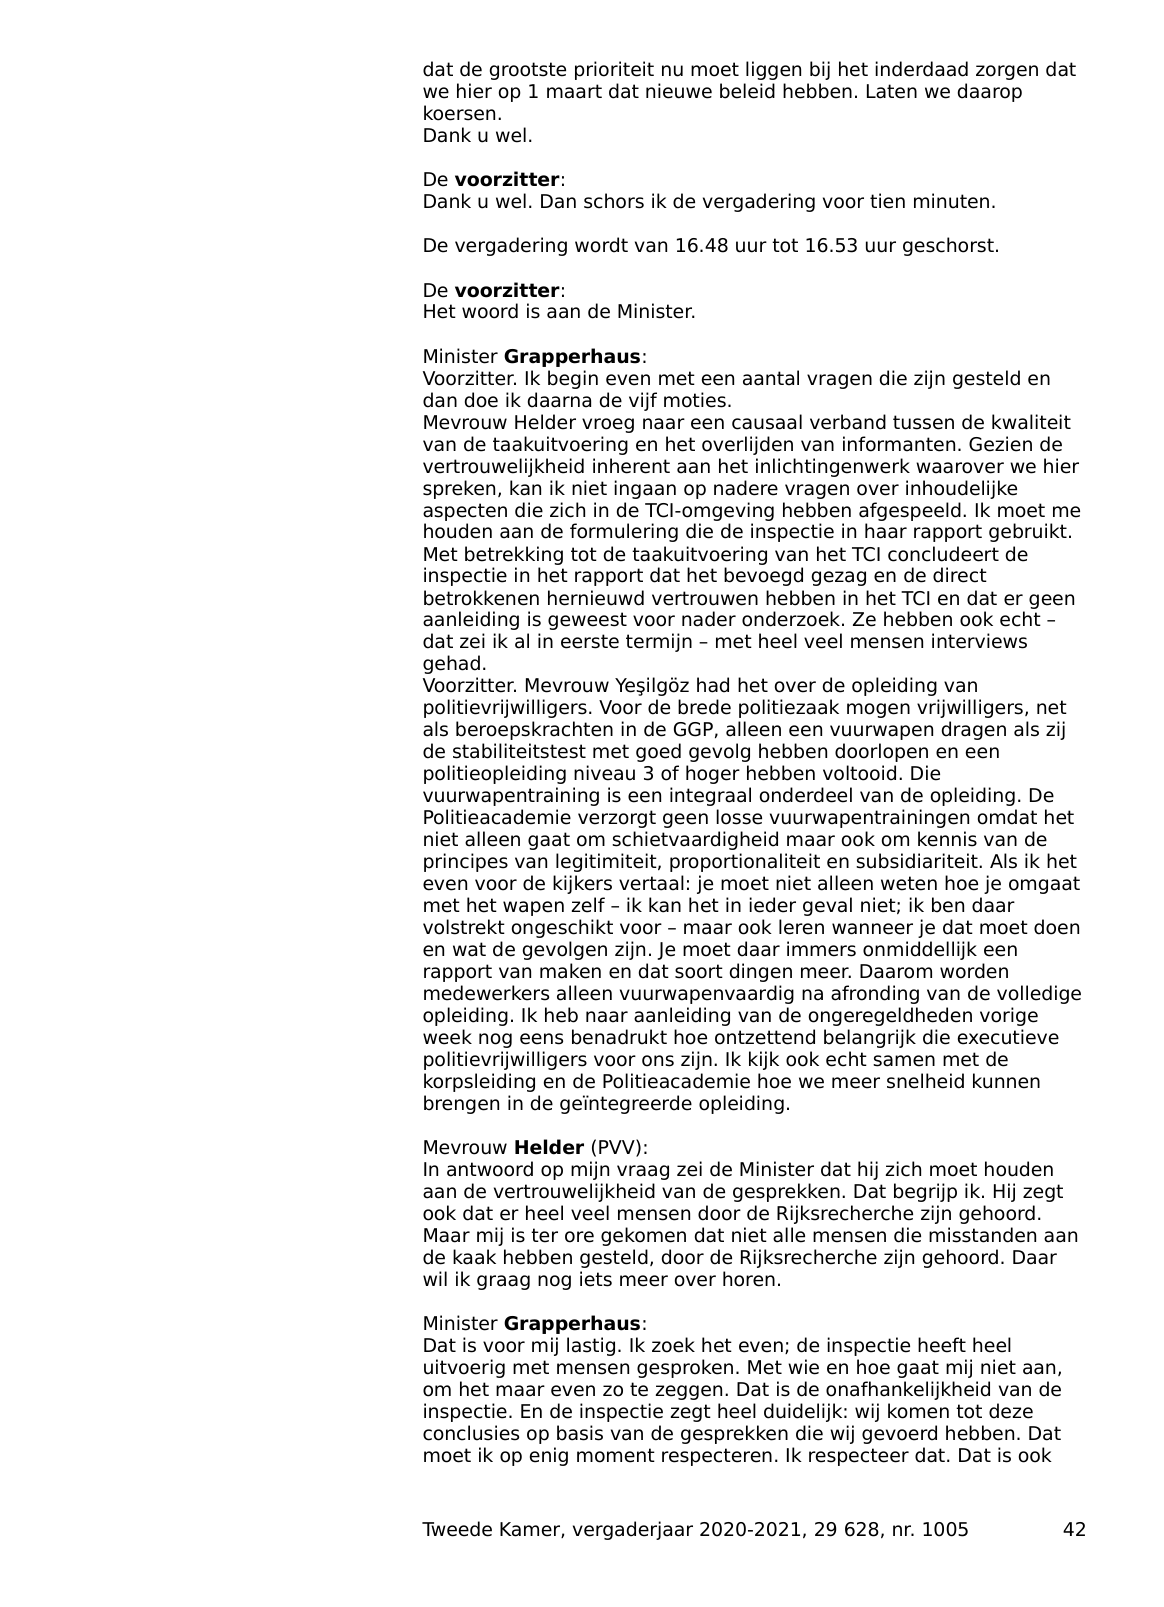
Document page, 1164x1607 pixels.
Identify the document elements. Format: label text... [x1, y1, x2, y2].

text De vergadering wordt van 16.48 uur tot 16.53 uur geschorst. [422, 235, 1087, 257]
text Het woord is aan de Minister. [422, 301, 1087, 323]
text Minister Grapperhaus: [422, 1313, 1087, 1335]
text Dank u wel. [422, 125, 1087, 147]
text In antwoord op mijn vraag zei de Minister dat hij zich moet houden aan de vertrouwelijkheid van de gesprekken. Dat begrijp ik. Hij zegt ook dat er heel veel mensen door de Rijksrecherche zijn gehoord. Maar mij is ter ore gekomen dat niet alle mensen die misstanden aan de kaak hebben gesteld, door de Rijksrecherche zijn gehoord. Daar wil ik graag nog iets meer over horen. [422, 1159, 1087, 1291]
text Voorzitter. Ik begin even met een aantal vragen die zijn gesteld en dan doe ik daarna de vijf moties. [422, 368, 1087, 412]
text Mevrouw Helder (PVV): [422, 1137, 1087, 1159]
text Voorzitter. Mevrouw Yeşilgöz had het over de opleiding van politievrijwilligers. Voor de brede politiezaak mogen vrijwilligers, net als beroepskrachten in de GGP, alleen een vuurwapen dragen als zij de stabiliteitstest met goed gevolg hebben doorlopen en een politieopleiding niveau 3 of hoger hebben voltooid. Die vuurwapentraining is een integraal onderdeel van de opleiding. De Politieacademie verzorgt geen losse vuurwapentrainingen omdat het niet alleen gaat om schietvaardigheid maar ook om kennis van de principes van legitimiteit, proportionaliteit en subsidiariteit. Als ik het even voor de kijkers vertaal: je moet niet alleen weten hoe je omgaat met het wapen zelf – ik kan het in ieder geval niet; ik ben daar volstrekt ongeschikt voor – maar ook leren wanneer je dat moet doen en wat de gevolgen zijn. Je moet daar immers onmiddellijk een rapport van maken en dat soort dingen meer. Daarom worden medewerkers alleen vuurwapenvaardig na afronding van de volledige opleiding. Ik heb naar aanleiding van de ongeregeldheden vorige week nog eens benadrukt hoe ontzettend belangrijk die executieve politievrijwilligers voor ons zijn. Ik kijk ook echt samen met de korpsleiding en de Politieacademie hoe we meer snelheid kunnen brengen in de geïntegreerde opleiding. [422, 675, 1087, 1115]
text Dat is voor mij lastig. Ik zoek het even; de inspectie heeft heel uitvoerig met mensen gesproken. Met wie en hoe gaat mij niet aan, om het maar even zo te zeggen. Dat is de onafhankelijkheid van de inspectie. En de inspectie zegt heel duidelijk: wij komen tot deze conclusies op basis van de gesprekken die wij gevoerd hebben. Dat moet ik op enig moment respecteren. Ik respecteer dat. Dat is ook [422, 1335, 1087, 1467]
text De voorzitter: [422, 279, 1087, 301]
text dat de grootste prioriteit nu moet liggen bij het inderdaad zorgen dat we hier op 1 maart dat nieuwe beleid hebben. Laten we daarop koersen. [422, 59, 1087, 125]
text De voorzitter: [422, 169, 1087, 191]
text Minister Grapperhaus: [422, 346, 1087, 368]
text Mevrouw Helder vroeg naar een causaal verband tussen de kwaliteit van de taakuitvoering en het overlijden van informanten. Gezien de vertrouwelijkheid inherent aan het inlichtingenwerk waarover we hier spreken, kan ik niet ingaan op nadere vragen over inhoudelijke aspecten die zich in de TCI-omgeving hebben afgespeeld. Ik moet me houden aan de formulering die de inspectie in haar rapport gebruikt. Met betrekking tot de taakuitvoering van het TCI concludeert de inspectie in het rapport dat het bevoegd gezag en de direct betrokkenen hernieuwd vertrouwen hebben in het TCI en dat er geen aanleiding is geweest voor nader onderzoek. Ze hebben ook echt – dat zei ik al in eerste termijn – met heel veel mensen interviews gehad. [422, 412, 1087, 675]
text Dank u wel. Dan schors ik de vergadering voor tien minuten. [422, 191, 1087, 213]
